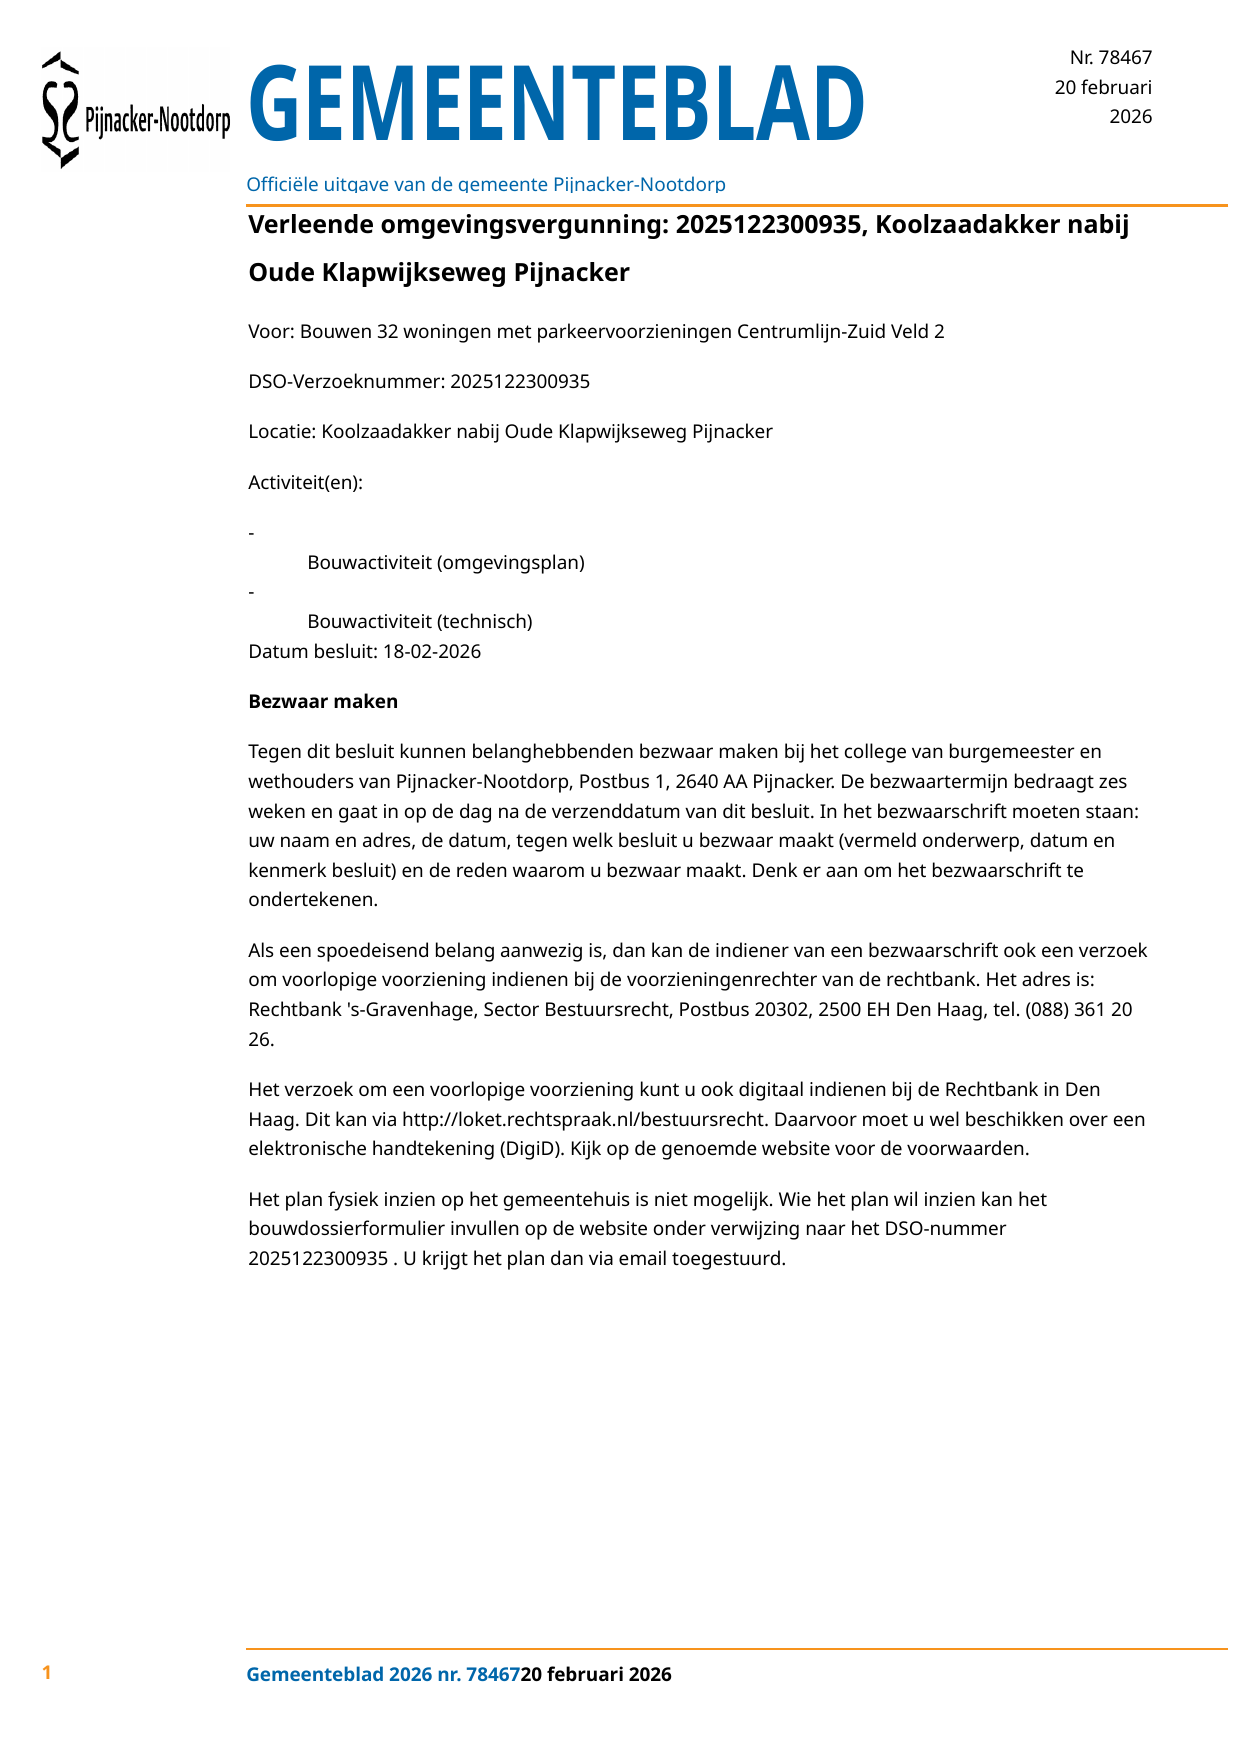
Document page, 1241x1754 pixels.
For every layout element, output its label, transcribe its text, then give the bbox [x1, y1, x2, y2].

list Bouwactiviteit (omgevingsplan) [248, 549, 1152, 575]
text Locatie: Koolzaadakker nabij Oude Klapwijkseweg Pijnacker [248, 419, 1152, 444]
text Het verzoek om een voorlopige voorziening kunt u ook digitaal indienen bij de Rechtbank in Den Haag. Dit kan via http://loket.rechtspraak.nl/bestuursrecht. Daarvoor moet u wel beschikken over een elektronische handtekening (DigiD). Kijk op de genoemde website voor de voorwaarden. [248, 1076, 1152, 1161]
text Als een spoedeisend belang aanwezig is, dan kan de indiener van een bezwaarschrift ook een verzoek om voorlopige voorziening indienen bij de voorzieningenrechter van de rechtbank. Het adres is: Rechtbank 's-Gravenhage, Sector Bestuursrecht, Postbus 20302, 2500 EH Den Haag, tel. (088) 361 20 26. [248, 937, 1152, 1052]
text Verleende omgevingsvergunning: 2025122300935, Koolzaadakker nabij Oude Klapwijkseweg Pijnacker [248, 207, 1152, 288]
text Voor: Bouwen 32 woningen met parkeervoorzieningen Centrumlijn-Zuid Veld 2 [248, 318, 1152, 344]
text Tegen dit besluit kunnen belanghebbenden bezwaar maken bij het college van burgemeester en wethouders van Pijnacker-Nootdorp, Postbus 1, 2640 AA Pijnacker. De bezwaartermijn bedraagt zes weken en gaat in op de dag na de verzenddatum van dit besluit. In het bezwaarschrift moeten staan: uw naam en adres, de datum, tegen welk besluit u bezwaar maakt (vermeld onderwerp, datum en kenmerk besluit) en de reden waarom u bezwaar maakt. Denk er aan om het bezwaarschrift te ondertekenen. [248, 739, 1152, 912]
text Bezwaar maken [248, 688, 1152, 714]
text Datum besluit: 18-02-2026 [248, 638, 1152, 664]
text DSO-Verzoeknummer: 2025122300935 [248, 368, 1152, 394]
list Bouwactiviteit (technisch) [248, 608, 1152, 634]
picture [41, 47, 231, 172]
text Het plan fysiek inzien op het gemeentehuis is niet mogelijk. Wie het plan wil inzien kan het bouwdossierformulier invullen op de website onder verwijzing naar het DSO-nummer 2025122300935 . U krijgt het plan dan via email toegestuurd. [248, 1186, 1152, 1271]
text Activiteit(en): [248, 469, 1152, 495]
